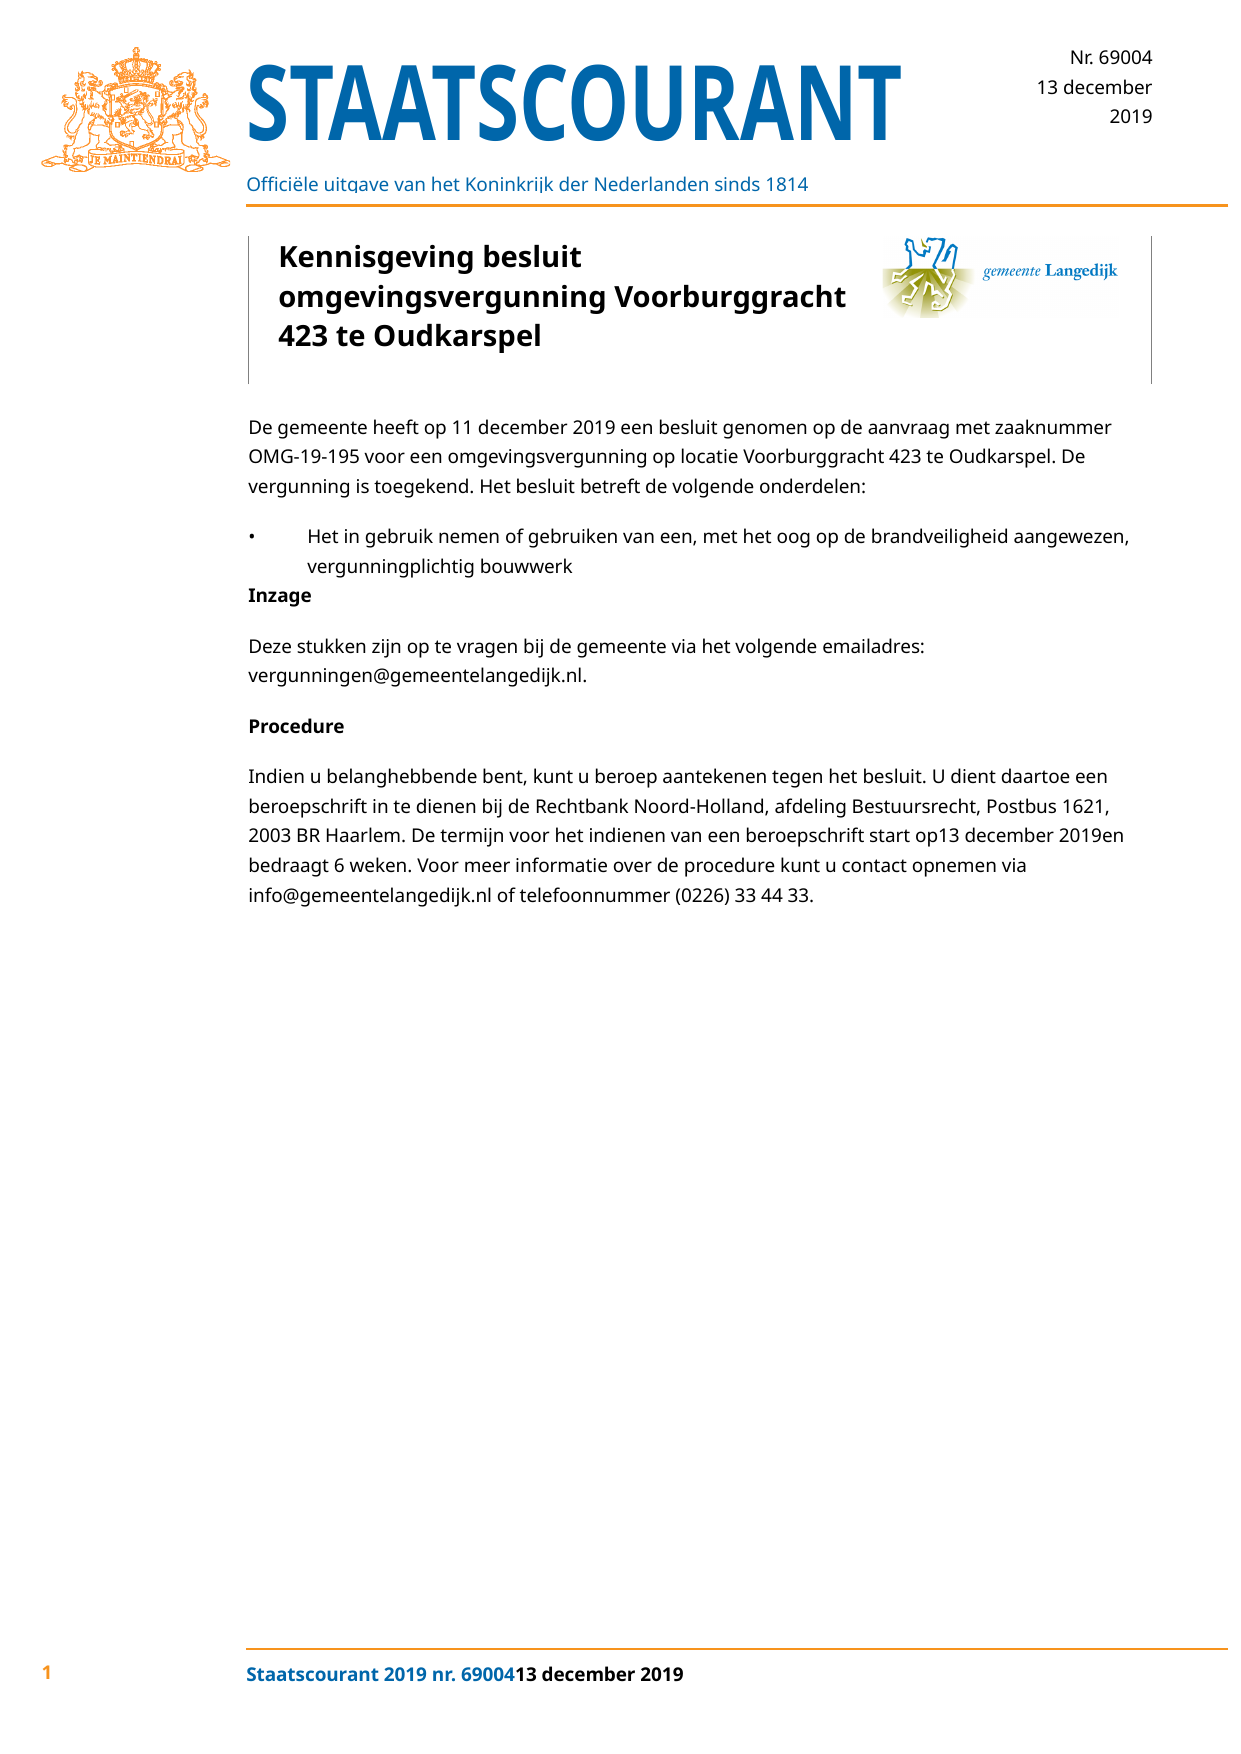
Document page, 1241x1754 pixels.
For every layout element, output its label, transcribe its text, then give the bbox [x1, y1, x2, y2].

text Procedure [248, 713, 1152, 739]
text Deze stukken zijn op te vragen bij de gemeente via het volgende emailadres: vergunningen@gemeentelangedijk.nl. [248, 633, 1152, 688]
list Het in gebruik nemen of gebruiken van een, met het oog op de brandveiligheid aangewezen, vergunningplichtig bouwwerk [248, 523, 1152, 579]
text De gemeente heeft op 11 december 2019 een besluit genomen op de aanvraag met zaaknummer OMG-19-195 voor een omgevingsvergunning op locatie Voorburggracht 423 te Oudkarspel. De vergunning is toegekend. Het besluit betreft de volgende onderdelen: [248, 414, 1152, 499]
table_header [850, 236, 1151, 384]
picture [882, 236, 1119, 318]
text Inzage [248, 583, 1152, 608]
table_header Kennisgeving besluit omgevingsvergunning Voorburggracht 423 te Oudkarspel [249, 236, 850, 384]
picture [41, 47, 231, 172]
text Indien u belanghebbende bent, kunt u beroep aantekenen tegen het besluit. U dient daartoe een beroepschrift in te dienen bij de Rechtbank Noord-Holland, afdeling Bestuursrecht, Postbus 1621, 2003 BR Haarlem. De termijn voor het indienen van een beroepschrift start op13 december 2019en bedraagt 6 weken. Voor meer informatie over de procedure kunt u contact opnemen via info@gemeentelangedijk.nl of telefoonnummer (0226) 33 44 33. [248, 763, 1152, 908]
